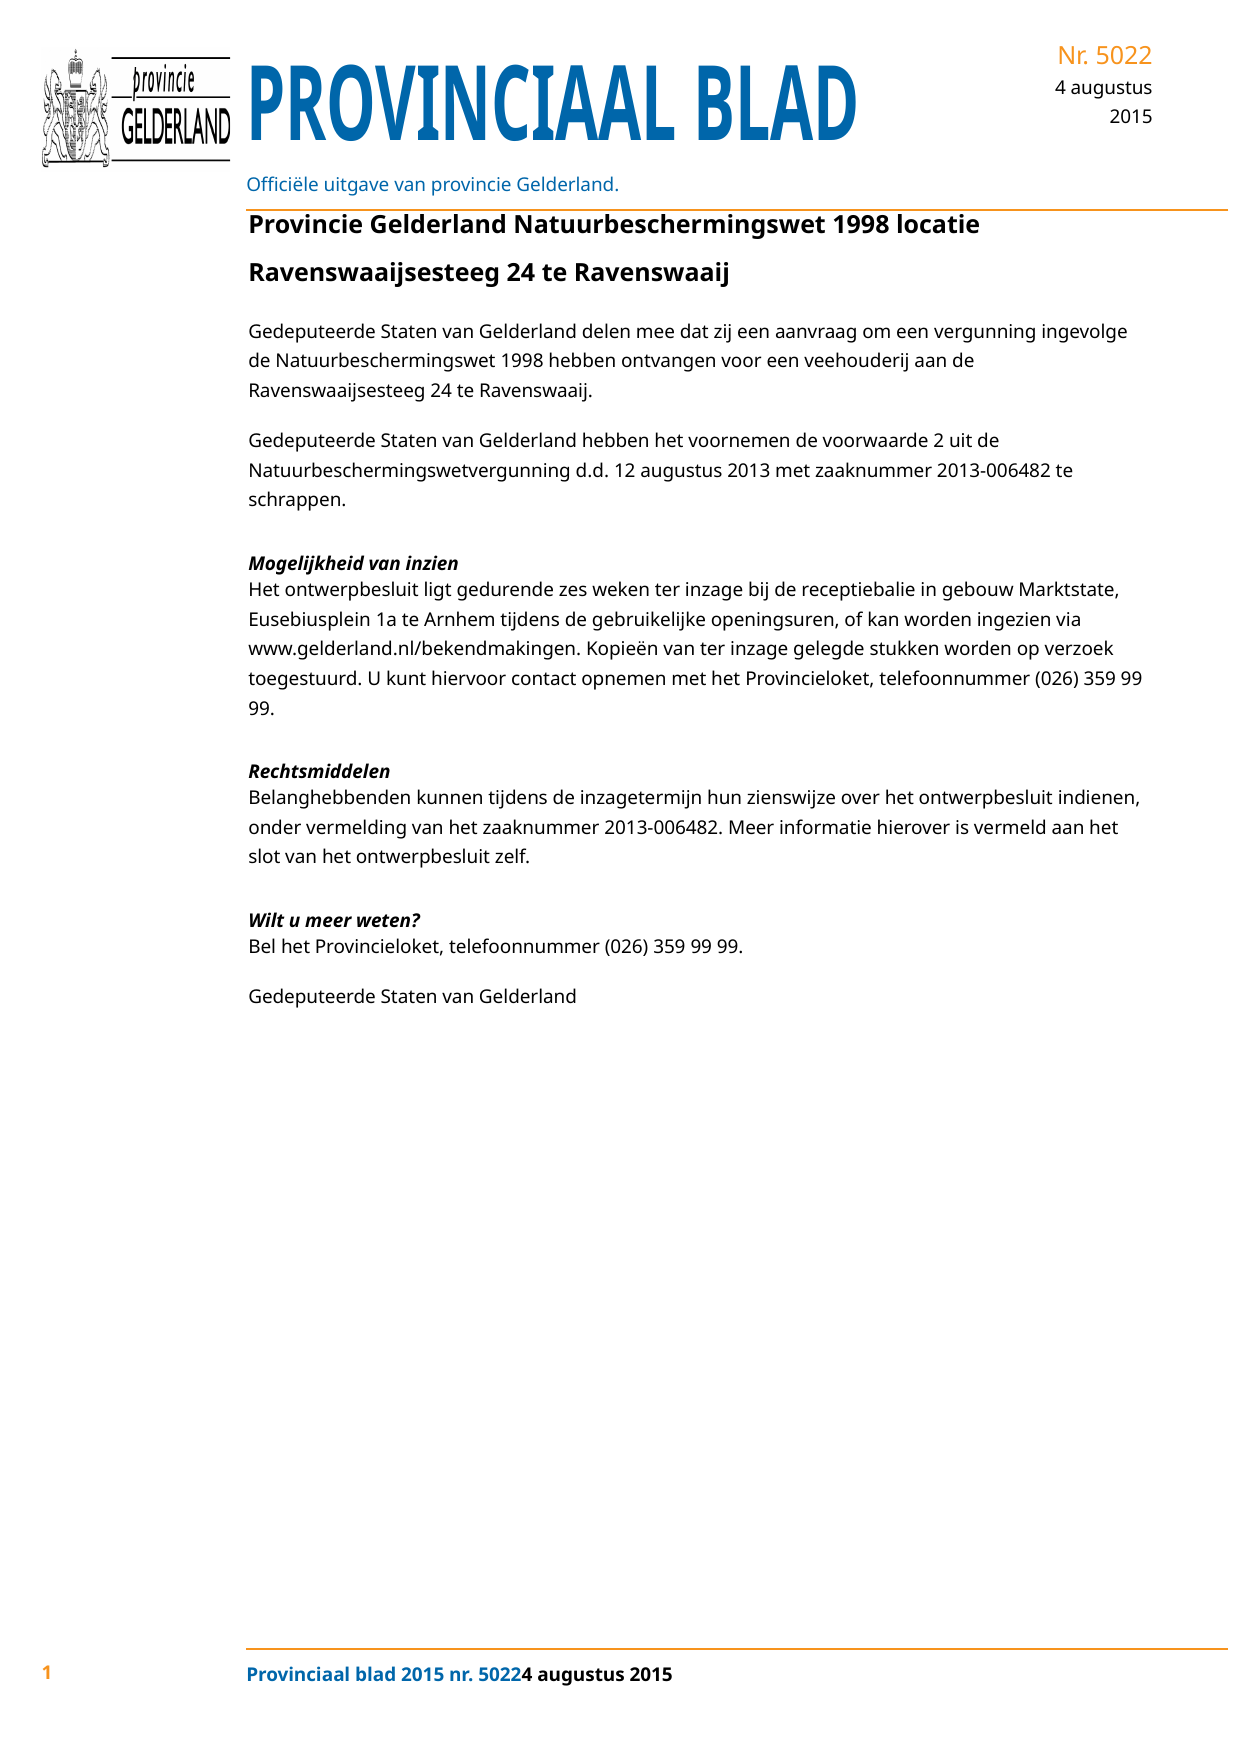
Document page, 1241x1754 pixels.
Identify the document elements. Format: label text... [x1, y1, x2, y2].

text Provincie Gelderland Natuurbeschermingswet 1998 locatie Ravenswaaijsesteeg 24 te Ravenswaaij [248, 211, 1152, 288]
text Bel het Provincieloket, telefoonnummer (026) 359 99 99. [248, 933, 1152, 959]
text Belanghebbenden kunnen tijdens de inzagetermijn hun zienswijze over het ontwerpbesluit indienen, onder vermelding van het zaaknummer 2013-006482. Meer informatie hierover is vermeld aan het slot van het ontwerpbesluit zelf. [248, 784, 1152, 869]
text Gedeputeerde Staten van Gelderland delen mee dat zij een aanvraag om een vergunning ingevolge de Natuurbeschermingswet 1998 hebben ontvangen voor een veehouderij aan de Ravenswaaijsesteeg 24 te Ravenswaaij. [248, 318, 1152, 403]
text Gedeputeerde Staten van Gelderland [248, 984, 1152, 1009]
picture [41, 47, 231, 172]
text Gedeputeerde Staten van Gelderland hebben het voornemen de voorwaarde 2 uit de Natuurbeschermingswetvergunning d.d. 12 augustus 2013 met zaaknummer 2013-006482 te schrappen. [248, 427, 1152, 512]
text Mogelijkheid van inzien [248, 551, 1152, 576]
text Het ontwerpbesluit ligt gedurende zes weken ter inzage bij de receptiebalie in gebouw Marktstate, Eusebiusplein 1a te Arnhem tijdens de gebruikelijke openingsuren, of kan worden ingezien via www.gelderland.nl/bekendmakingen. Kopieën van ter inzage gelegde stukken worden op verzoek toegestuurd. U kunt hiervoor contact opnemen met het Provincieloket, telefoonnummer (026) 359 99 99. [248, 576, 1152, 720]
text Wilt u meer weten? [248, 907, 1152, 933]
text Rechtsmiddelen [248, 759, 1152, 784]
